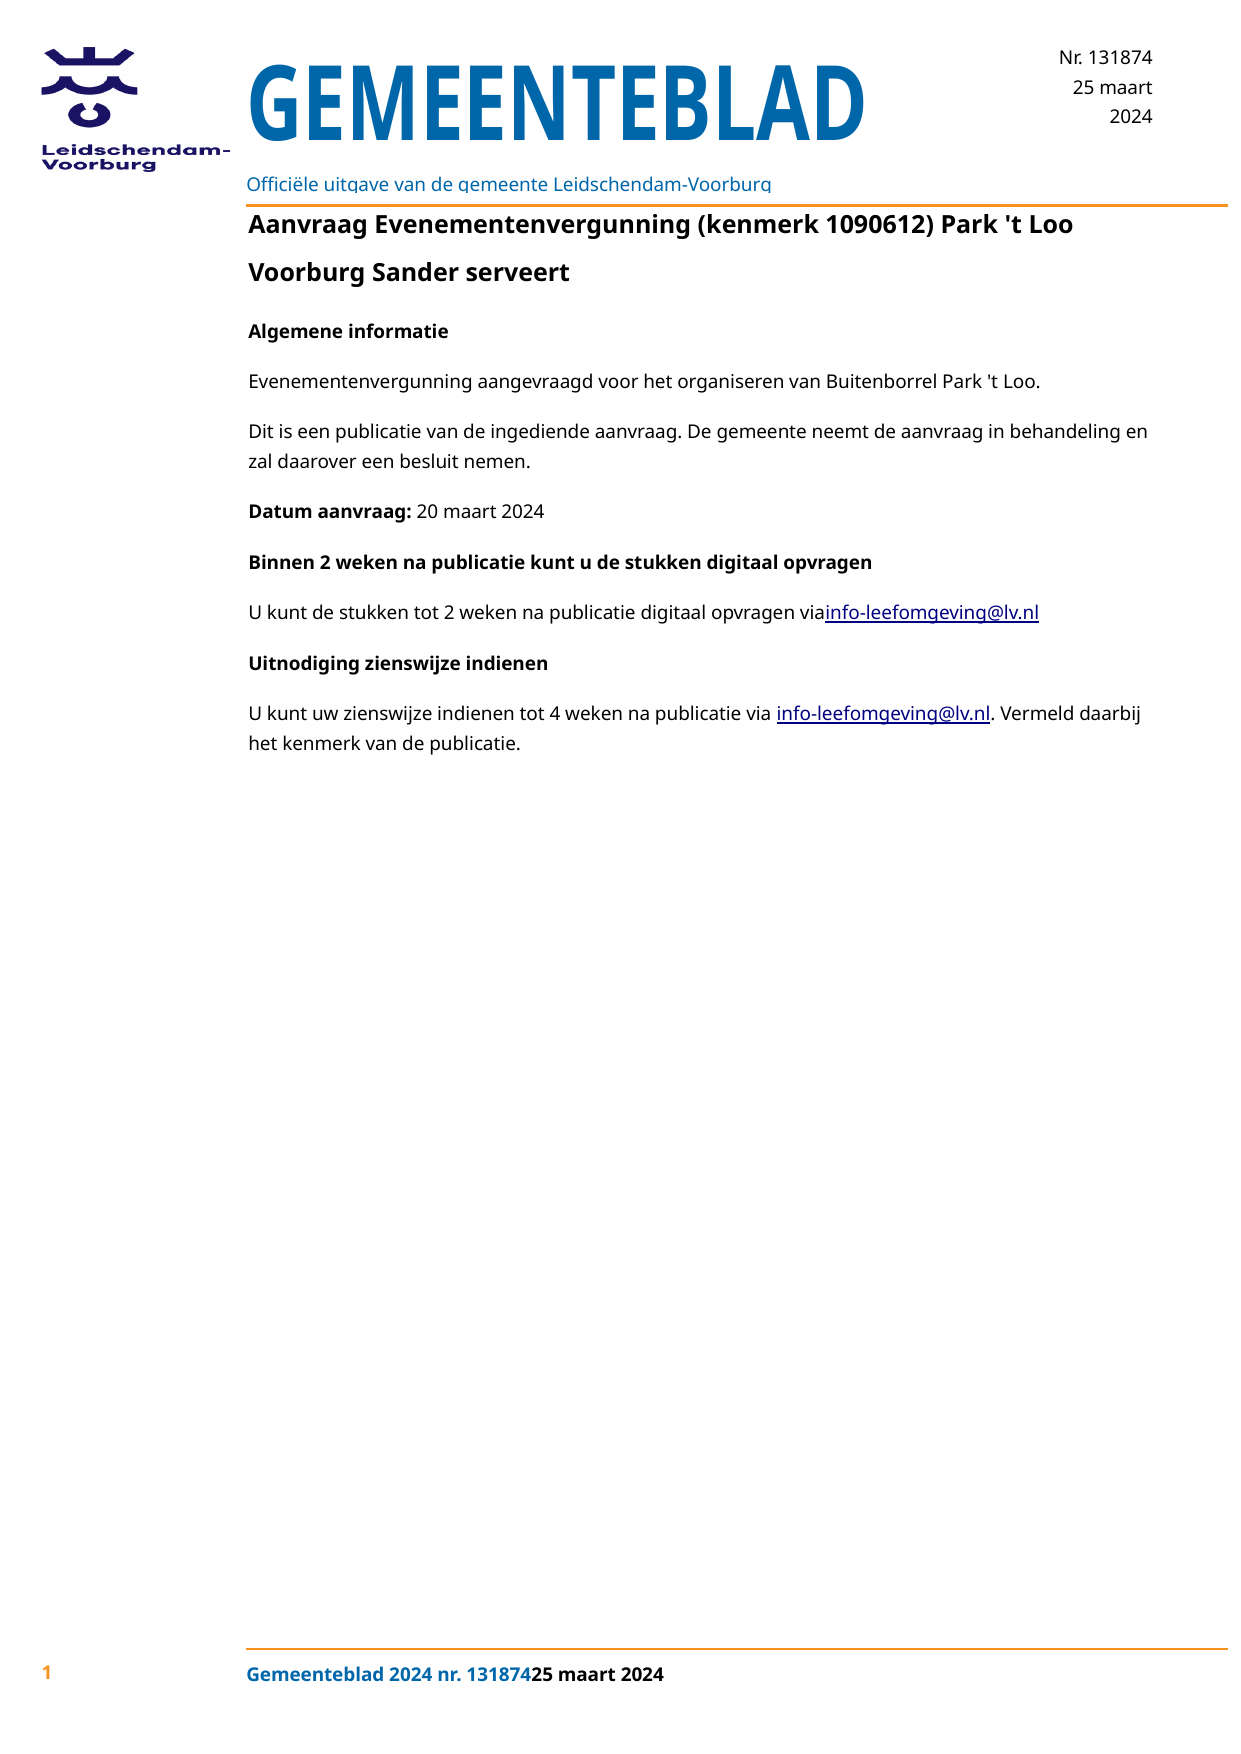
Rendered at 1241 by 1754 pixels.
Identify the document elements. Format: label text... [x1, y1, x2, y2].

text Uitnodiging zienswijze indienen [248, 650, 1152, 676]
text Evenementenvergunning aangevraagd voor het organiseren van Buitenborrel Park 't Loo. [248, 368, 1152, 394]
text Binnen 2 weken na publicatie kunt u de stukken digitaal opvragen [248, 549, 1152, 575]
text Datum aanvraag: 20 maart 2024 [248, 499, 1152, 524]
text Algemene informatie [248, 318, 1152, 344]
text U kunt de stukken tot 2 weken na publicatie digitaal opvragen viainfo-leefomgeving@lv.nl [248, 599, 1152, 625]
text U kunt uw zienswijze indienen tot 4 weken na publicatie via info-leefomgeving@lv.nl. Vermeld daarbij het kenmerk van de publicatie. [248, 700, 1152, 756]
text Dit is een publicatie van de ingediende aanvraag. De gemeente neemt de aanvraag in behandeling en zal daarover een besluit nemen. [248, 419, 1152, 474]
picture [41, 47, 231, 172]
text Aanvraag Evenementenvergunning (kenmerk 1090612) Park 't Loo Voorburg Sander serveert [248, 207, 1152, 288]
